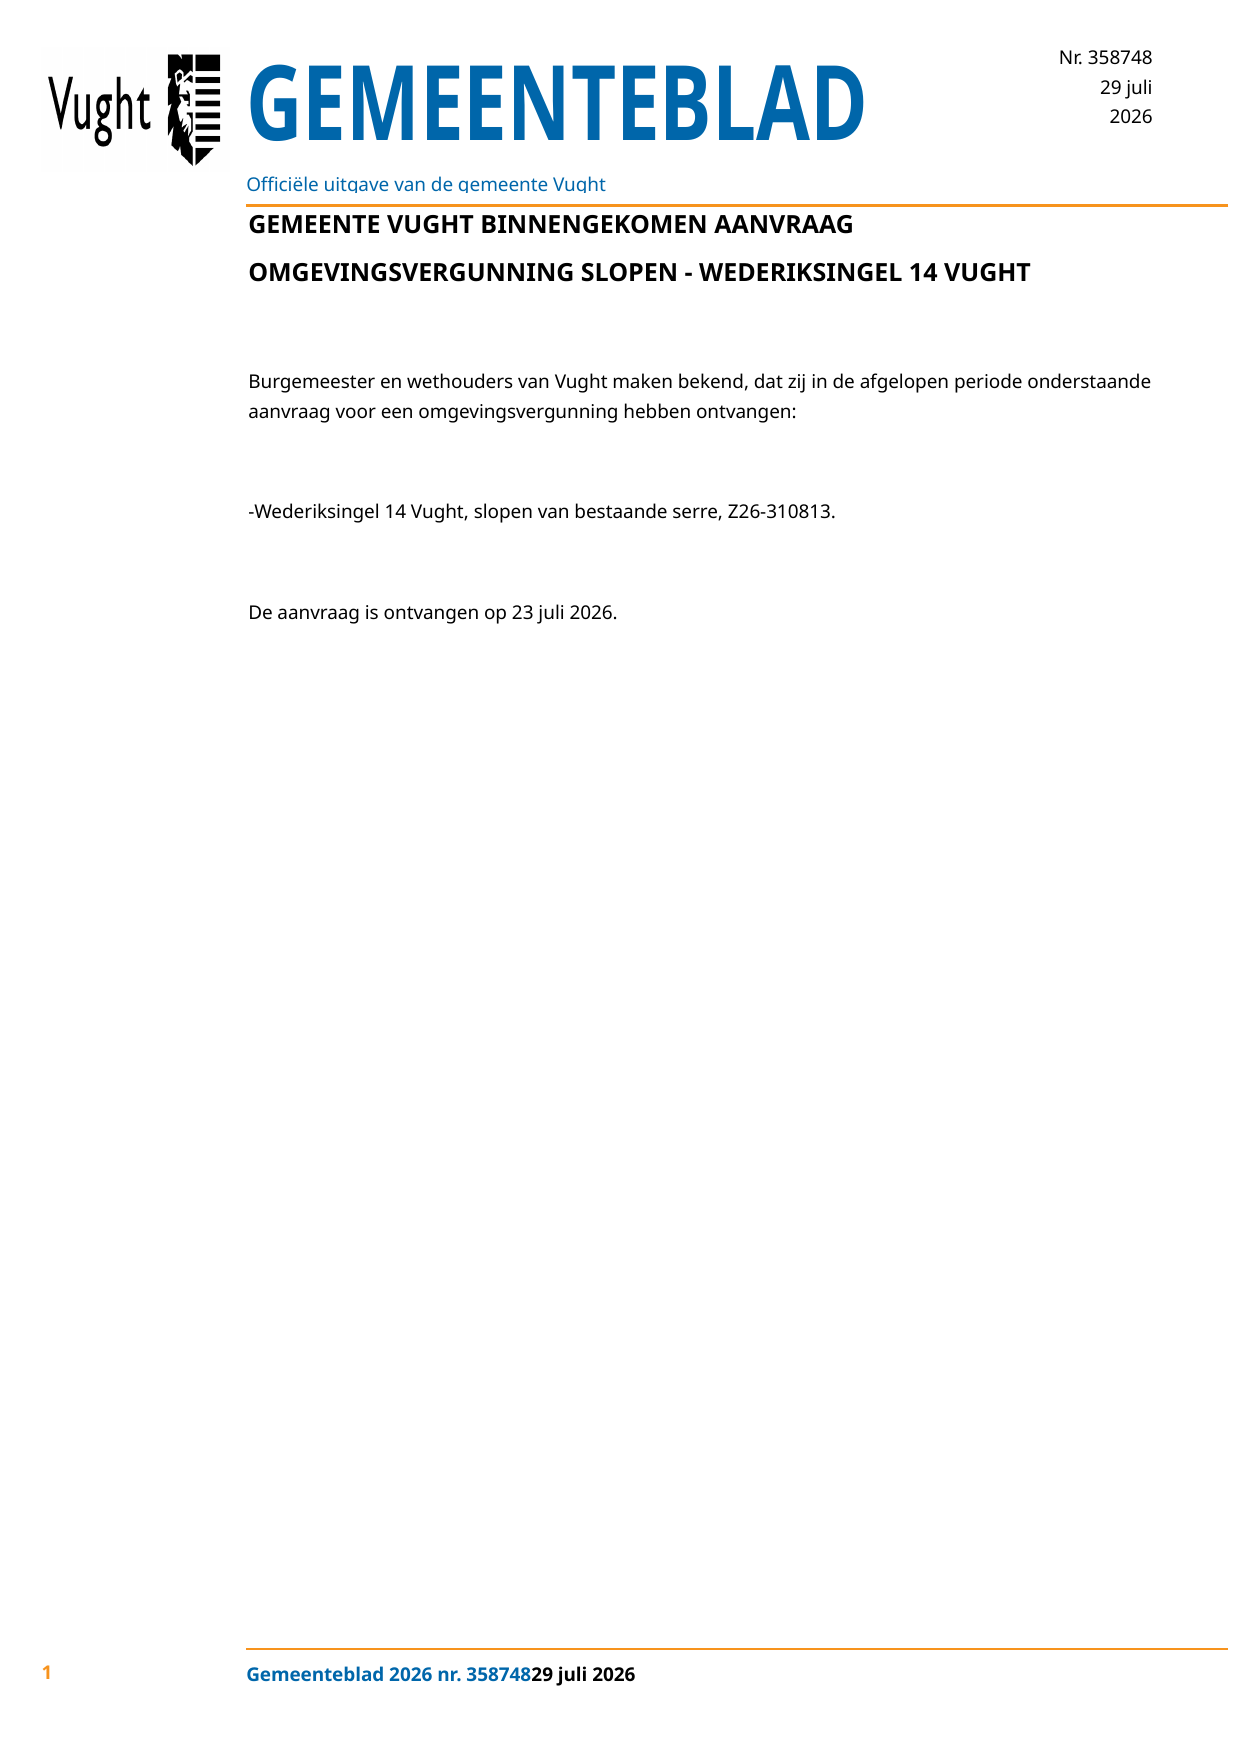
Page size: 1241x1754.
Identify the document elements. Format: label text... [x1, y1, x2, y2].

picture [41, 47, 231, 172]
text -Wederiksingel 14 Vught, slopen van bestaande serre, Z26-310813. [248, 499, 1152, 524]
text De aanvraag is ontvangen op 23 juli 2026. [248, 599, 1152, 625]
text GEMEENTE VUGHT BINNENGEKOMEN AANVRAAG OMGEVINGSVERGUNNING SLOPEN - WEDERIKSINGEL 14 VUGHT [248, 207, 1152, 288]
text Burgemeester en wethouders van Vught maken bekend, dat zij in de afgelopen periode onderstaande aanvraag voor een omgevingsvergunning hebben ontvangen: [248, 368, 1152, 424]
